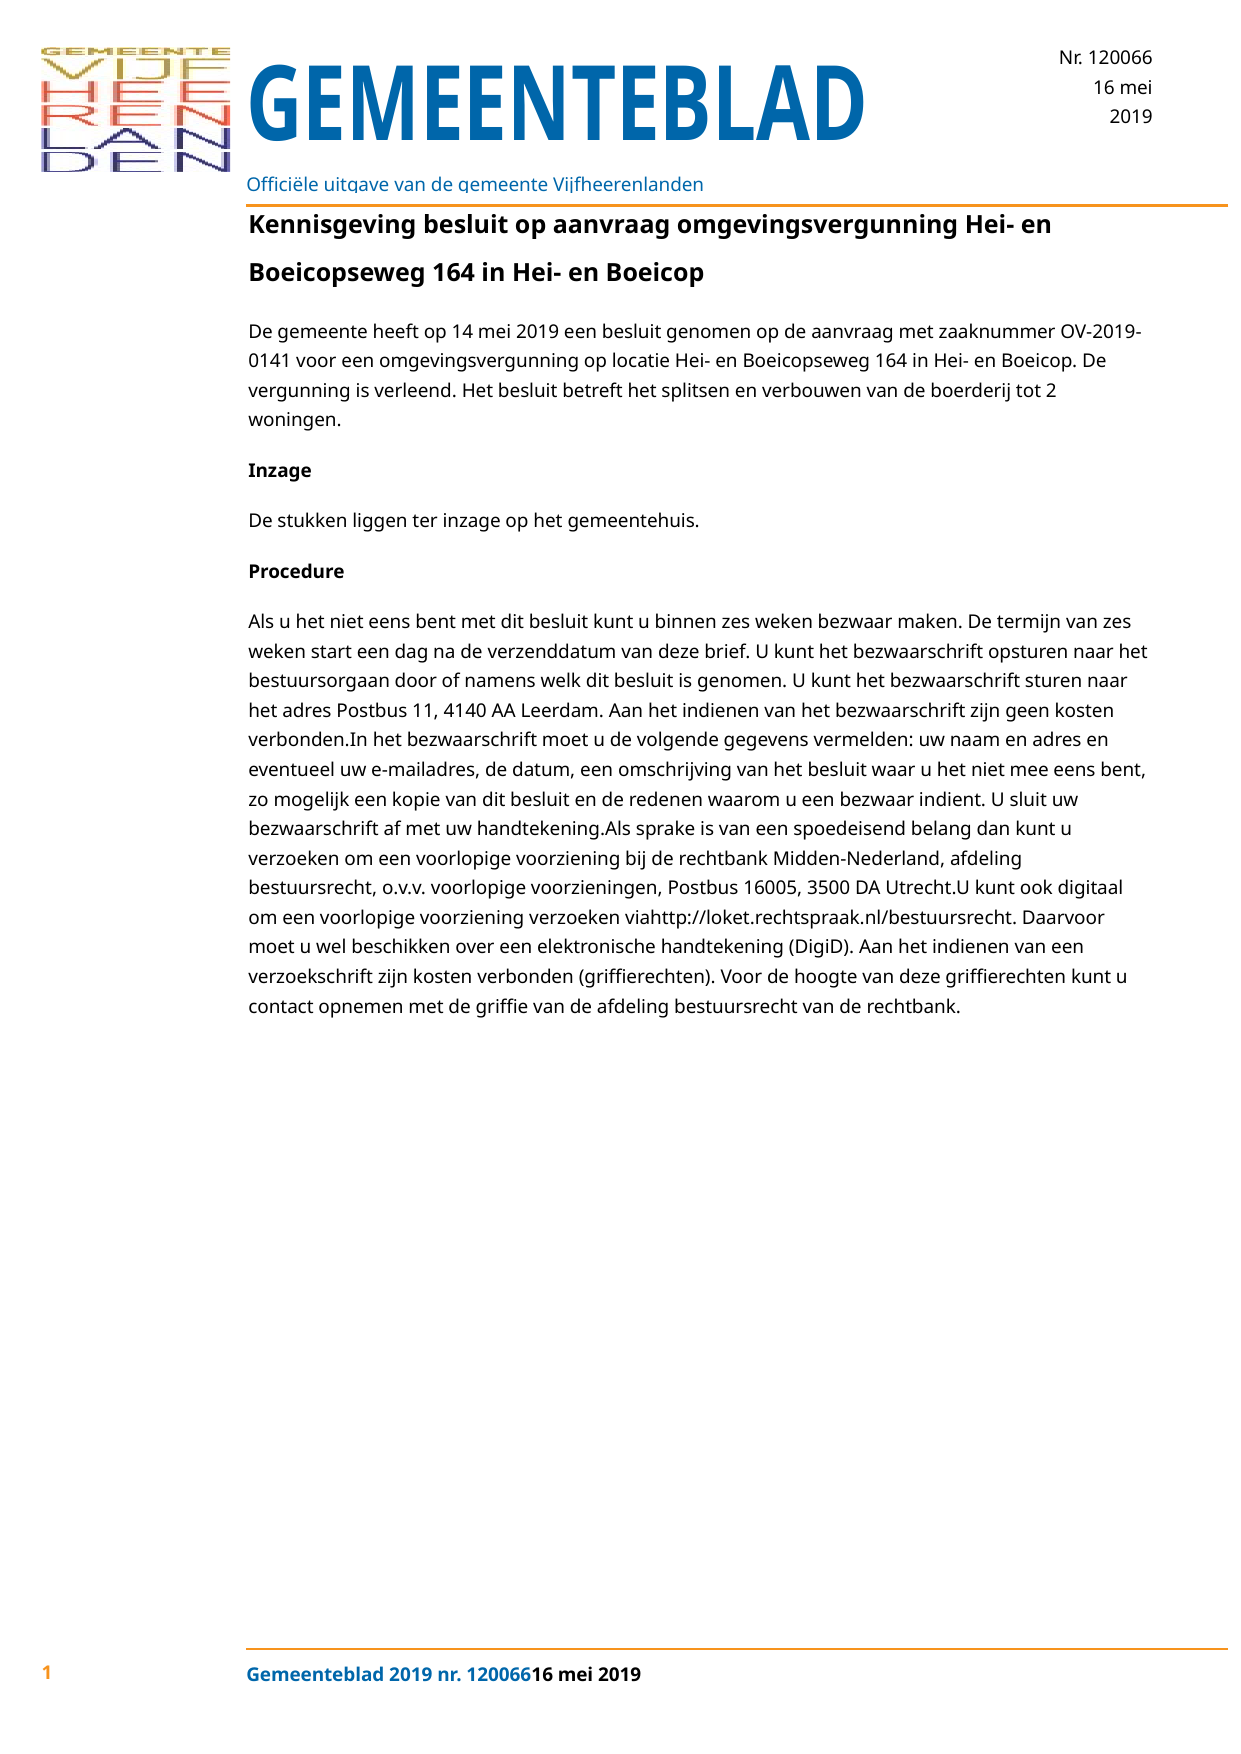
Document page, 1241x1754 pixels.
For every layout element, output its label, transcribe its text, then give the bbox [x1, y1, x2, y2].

text Als u het niet eens bent met dit besluit kunt u binnen zes weken bezwaar maken. De termijn van zes weken start een dag na de verzenddatum van deze brief. U kunt het bezwaarschrift opsturen naar het bestuursorgaan door of namens welk dit besluit is genomen. U kunt het bezwaarschrift sturen naar het adres Postbus 11, 4140 AA Leerdam. Aan het indienen van het bezwaarschrift zijn geen kosten verbonden.In het bezwaarschrift moet u de volgende gegevens vermelden: uw naam en adres en eventueel uw e-mailadres, de datum, een omschrijving van het besluit waar u het niet mee eens bent, zo mogelijk een kopie van dit besluit en de redenen waarom u een bezwaar indient. U sluit uw bezwaarschrift af met uw handtekening.Als sprake is van een spoedeisend belang dan kunt u verzoeken om een voorlopige voorziening bij de rechtbank Midden-Nederland, afdeling bestuursrecht, o.v.v. voorlopige voorzieningen, Postbus 16005, 3500 DA Utrecht.U kunt ook digitaal om een voorlopige voorziening verzoeken viahttp://loket.rechtspraak.nl/bestuursrecht. Daarvoor moet u wel beschikken over een elektronische handtekening (DigiD). Aan het indienen van een verzoekschrift zijn kosten verbonden (griffierechten). Voor de hoogte van deze griffierechten kunt u contact opnemen met de griffie van de afdeling bestuursrecht van de rechtbank. [248, 608, 1152, 1019]
text Procedure [248, 558, 1152, 584]
text De gemeente heeft op 14 mei 2019 een besluit genomen op de aanvraag met zaaknummer OV-2019-0141 voor een omgevingsvergunning op locatie Hei- en Boeicopseweg 164 in Hei- en Boeicop. De vergunning is verleend. Het besluit betreft het splitsen en verbouwen van de boerderij tot 2 woningen. [248, 318, 1152, 432]
text Inzage [248, 457, 1152, 483]
text De stukken liggen ter inzage op het gemeentehuis. [248, 507, 1152, 533]
picture [41, 47, 231, 172]
text Kennisgeving besluit op aanvraag omgevingsvergunning Hei- en Boeicopseweg 164 in Hei- en Boeicop [248, 207, 1152, 288]
